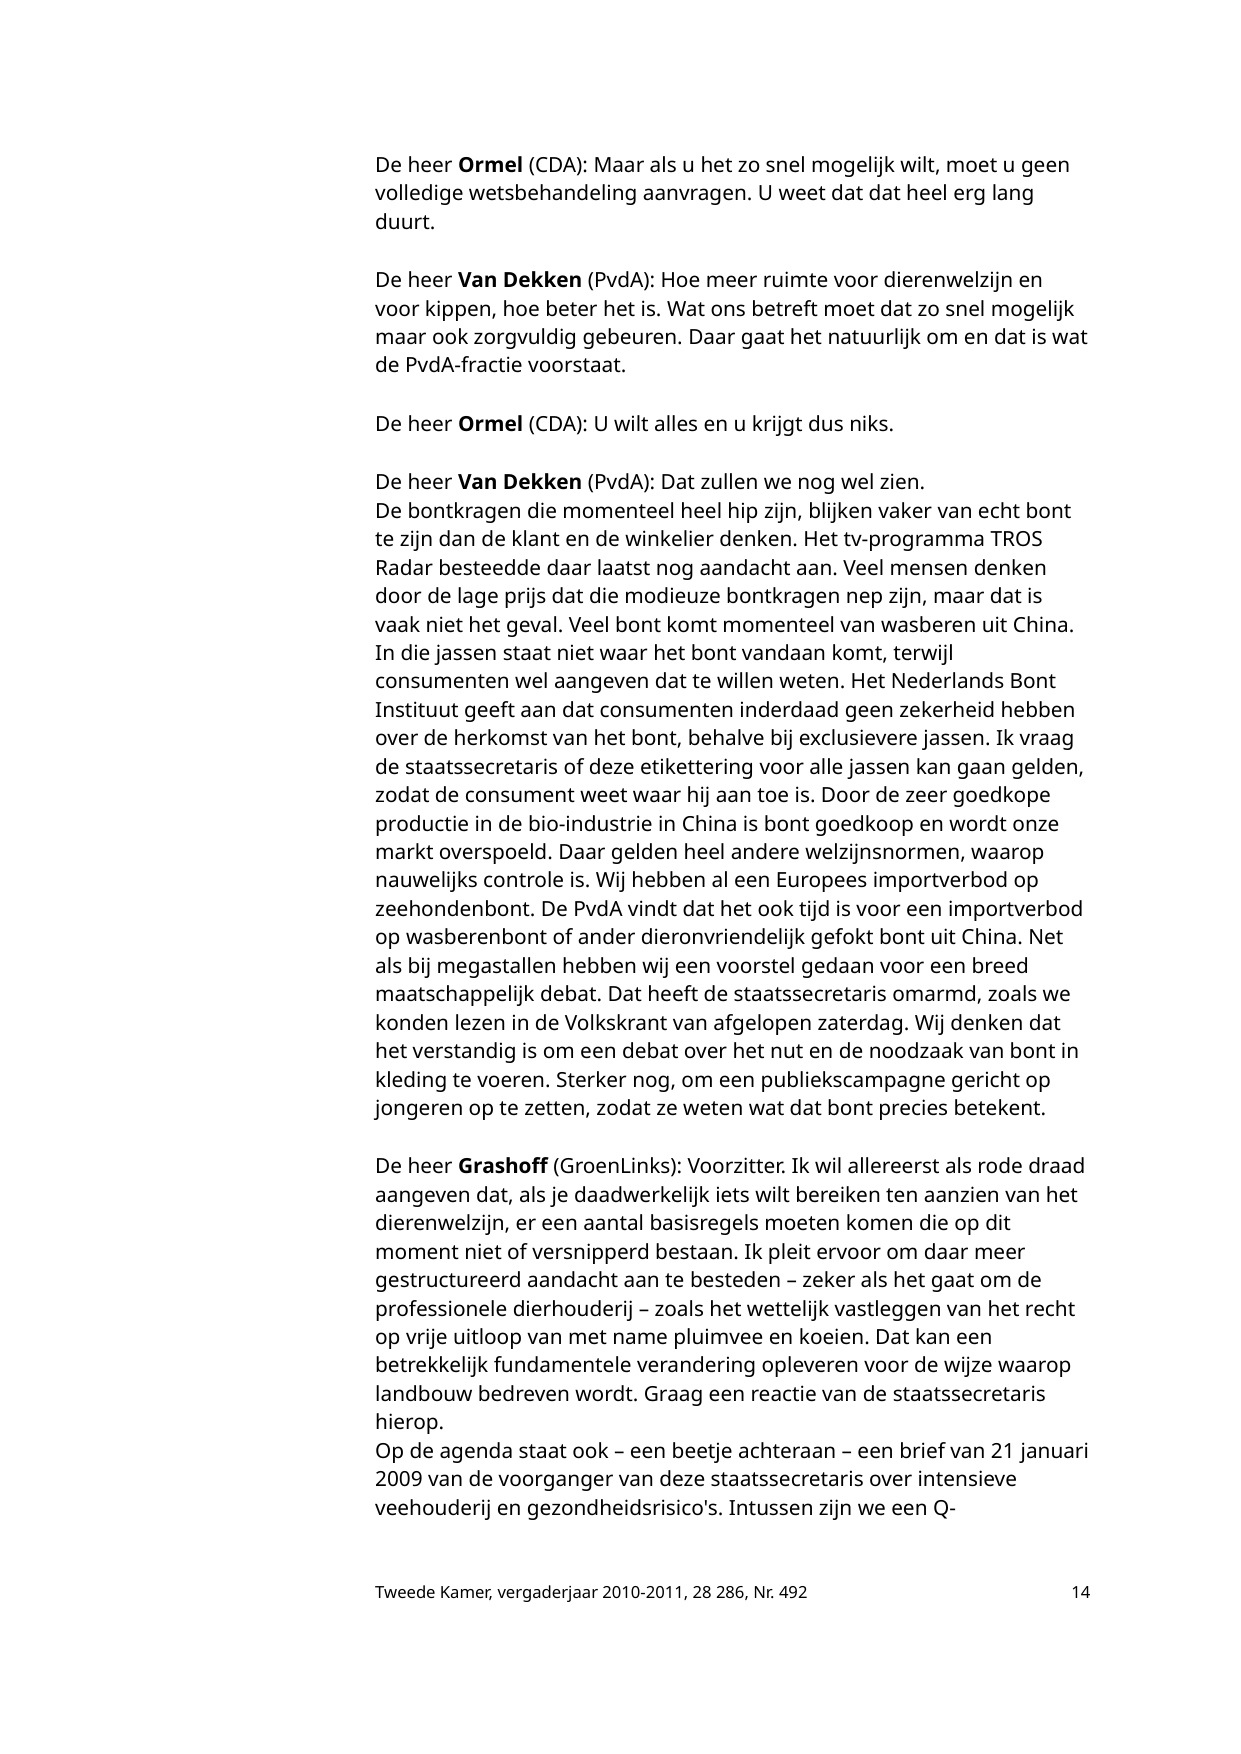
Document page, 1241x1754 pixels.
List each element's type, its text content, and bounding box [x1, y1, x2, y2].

text Op de agenda staat ook – een beetje achteraan – een brief van 21 januari 2009 van de voorganger van deze staatssecretaris over intensieve veehouderij en gezondheidsrisico's. Intussen zijn we een Q- [375, 1436, 1090, 1521]
text De heer Grashoff (GroenLinks): Voorzitter. Ik wil allereerst als rode draad aangeven dat, als je daadwerkelijk iets wilt bereiken ten aanzien van het dierenwelzijn, er een aantal basisregels moeten komen die op dit moment niet of versnipperd bestaan. Ik pleit ervoor om daar meer gestructureerd aandacht aan te besteden – zeker als het gaat om de professionele dierhouderij – zoals het wettelijk vastleggen van het recht op vrije uitloop van met name pluimvee en koeien. Dat kan een betrekkelijk fundamentele verandering opleveren voor de wijze waarop landbouw bedreven wordt. Graag een reactie van de staatssecretaris hierop. [375, 1152, 1090, 1436]
text De heer Ormel (CDA): U wilt alles en u krijgt dus niks. [375, 409, 1090, 437]
text De heer Ormel (CDA): Maar als u het zo snel mogelijk wilt, moet u geen volledige wetsbehandeling aanvragen. U weet dat dat heel erg lang duurt. [375, 150, 1090, 235]
text De heer Van Dekken (PvdA): Dat zullen we nog wel zien. [375, 467, 1090, 496]
text De bontkragen die momenteel heel hip zijn, blijken vaker van echt bont te zijn dan de klant en de winkelier denken. Het tv-programma TROS Radar besteedde daar laatst nog aandacht aan. Veel mensen denken door de lage prijs dat die modieuze bontkragen nep zijn, maar dat is vaak niet het geval. Veel bont komt momenteel van wasberen uit China. In die jassen staat niet waar het bont vandaan komt, terwijl consumenten wel aangeven dat te willen weten. Het Nederlands Bont Instituut geeft aan dat consumenten inderdaad geen zekerheid hebben over de herkomst van het bont, behalve bij exclusievere jassen. Ik vraag de staatssecretaris of deze etikettering voor alle jassen kan gaan gelden, zodat de consument weet waar hij aan toe is. Door de zeer goedkope productie in de bio-industrie in China is bont goedkoop en wordt onze markt overspoeld. Daar gelden heel andere welzijnsnormen, waarop nauwelijks controle is. Wij hebben al een Europees importverbod op zeehondenbont. De PvdA vindt dat het ook tijd is voor een importverbod op wasberenbont of ander dieronvriendelijk gefokt bont uit China. Net als bij megastallen hebben wij een voorstel gedaan voor een breed maatschappelijk debat. Dat heeft de staatssecretaris omarmd, zoals we konden lezen in de Volkskrant van afgelopen zaterdag. Wij denken dat het verstandig is om een debat over het nut en de noodzaak van bont in kleding te voeren. Sterker nog, om een publiekscampagne gericht op jongeren op te zetten, zodat ze weten wat dat bont precies betekent. [375, 496, 1090, 1122]
text De heer Van Dekken (PvdA): Hoe meer ruimte voor dierenwelzijn en voor kippen, hoe beter het is. Wat ons betreft moet dat zo snel mogelijk maar ook zorgvuldig gebeuren. Daar gaat het natuurlijk om en dat is wat de PvdA-fractie voorstaat. [375, 265, 1090, 379]
